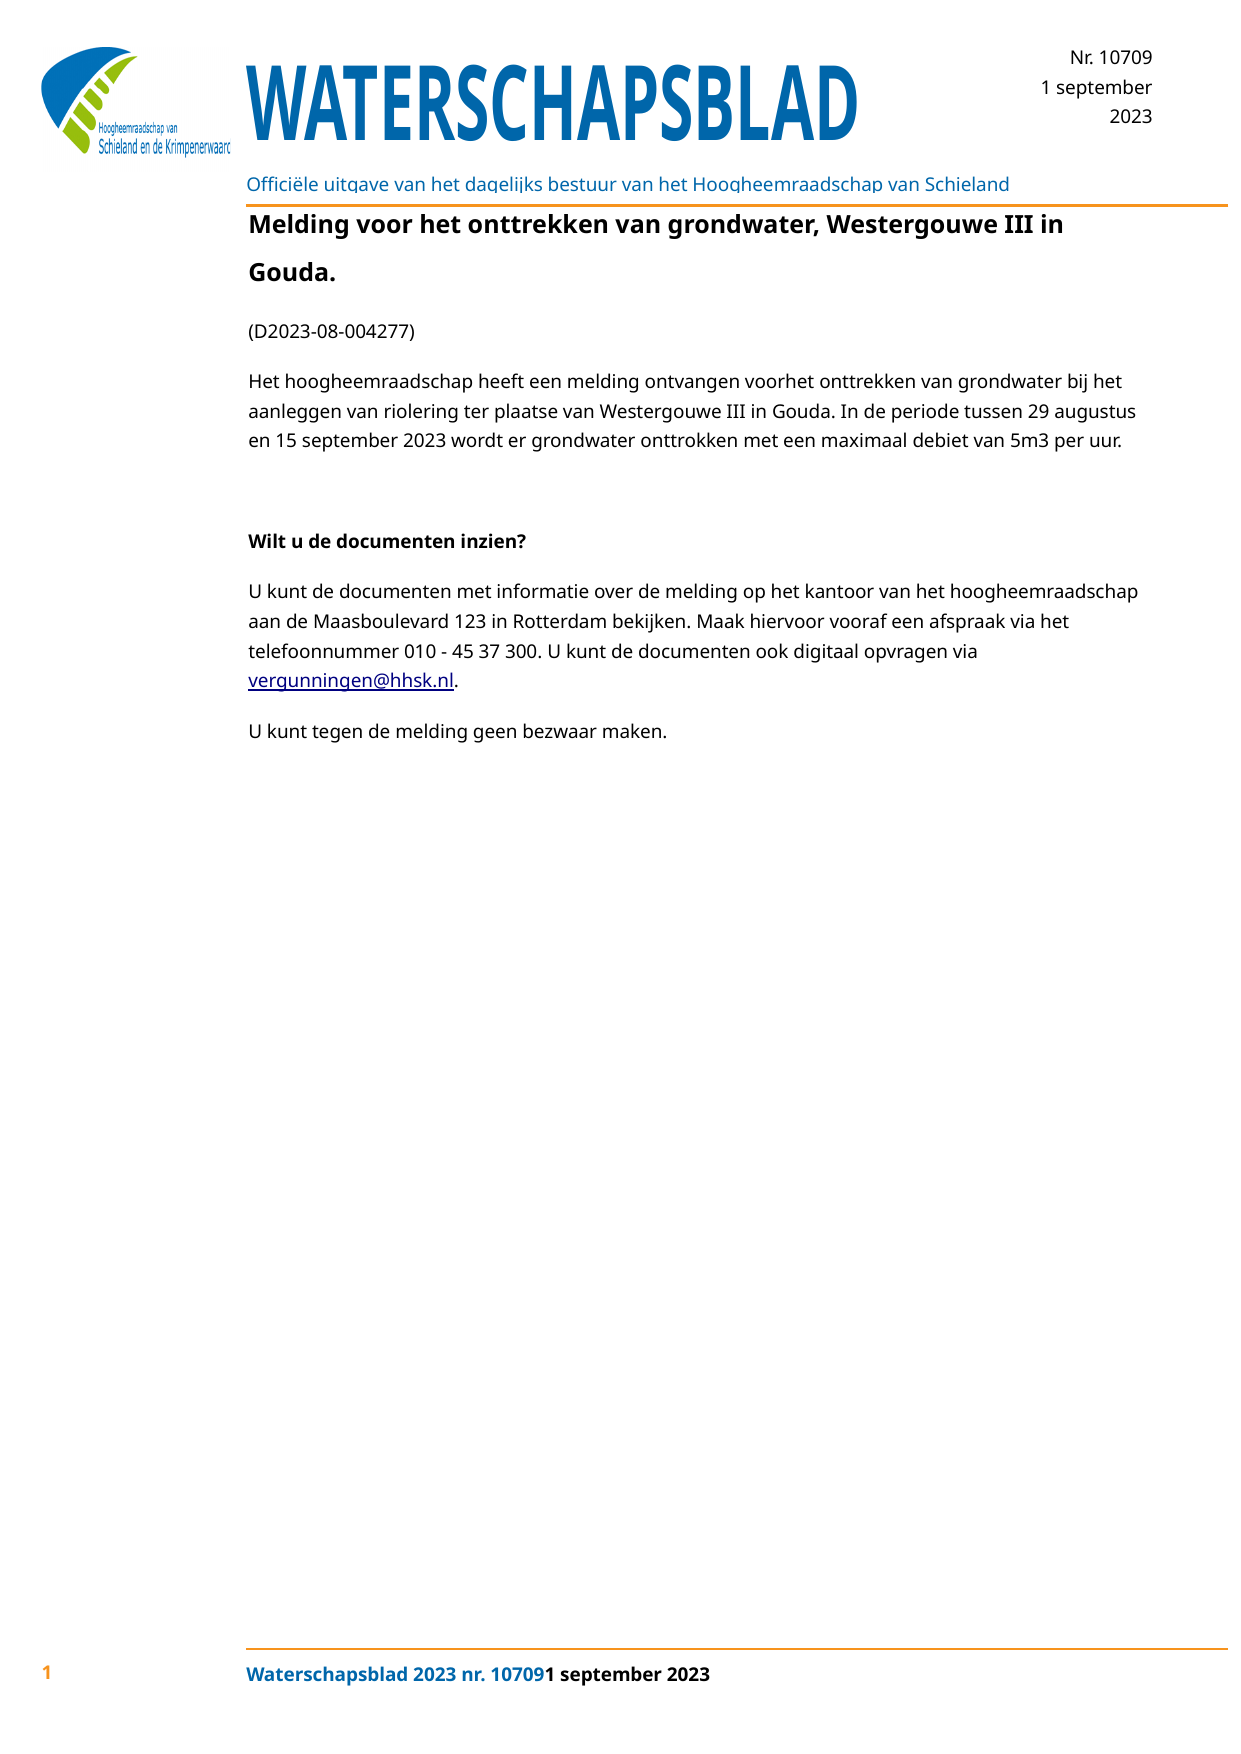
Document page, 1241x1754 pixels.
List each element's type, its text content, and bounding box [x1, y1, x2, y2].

text U kunt de documenten met informatie over de melding op het kantoor van het hoogheemraadschap aan de Maasboulevard 123 in Rotterdam bekijken. Maak hiervoor vooraf een afspraak via het telefoonnummer 010 - 45 37 300. U kunt de documenten ook digitaal opvragen via vergunningen@hhsk.nl. [248, 579, 1152, 693]
picture [41, 47, 231, 172]
text U kunt tegen de melding geen bezwaar maken. [248, 718, 1152, 744]
text Wilt u de documenten inzien? [248, 528, 1152, 554]
text Het hoogheemraadschap heeft een melding ontvangen voorhet onttrekken van grondwater bij het aanleggen van riolering ter plaatse van Westergouwe III in Gouda. In de periode tussen 29 augustus en 15 september 2023 wordt er grondwater onttrokken met een maximaal debiet van 5m3 per uur. [248, 368, 1152, 453]
text Melding voor het onttrekken van grondwater, Westergouwe III in Gouda. [248, 207, 1152, 288]
text (D2023-08-004277) [248, 318, 1152, 344]
